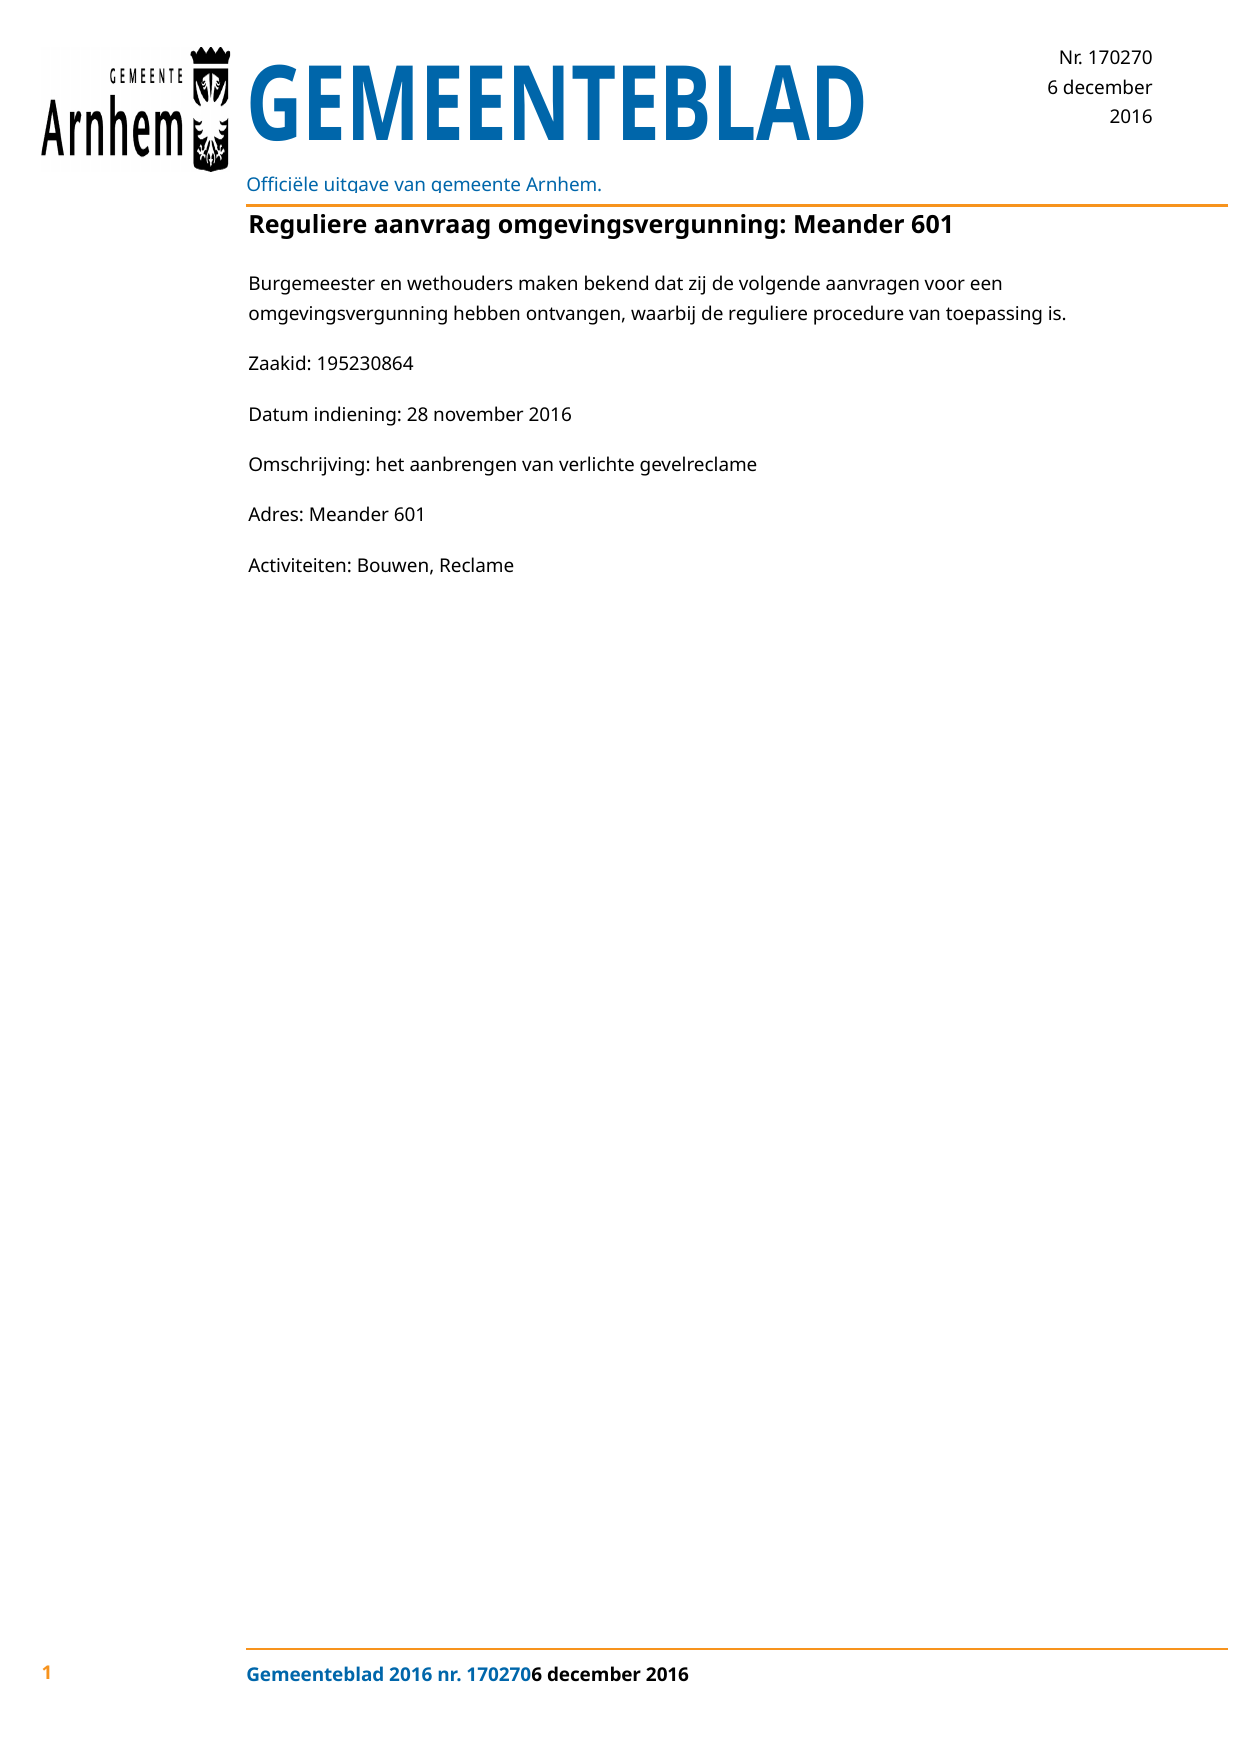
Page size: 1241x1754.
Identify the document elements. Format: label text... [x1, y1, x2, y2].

text Omschrijving: het aanbrengen van verlichte gevelreclame [248, 451, 1152, 477]
text Zaakid: 195230864 [248, 350, 1152, 376]
text Adres: Meander 601 [248, 502, 1152, 527]
picture [41, 47, 231, 172]
text Datum indiening: 28 november 2016 [248, 401, 1152, 426]
text Reguliere aanvraag omgevingsvergunning: Meander 601 [248, 207, 1152, 241]
text Activiteiten: Bouwen, Reclame [248, 552, 1152, 578]
text Burgemeester en wethouders maken bekend dat zij de volgende aanvragen voor een omgevingsvergunning hebben ontvangen, waarbij de reguliere procedure van toepassing is. [248, 270, 1152, 326]
